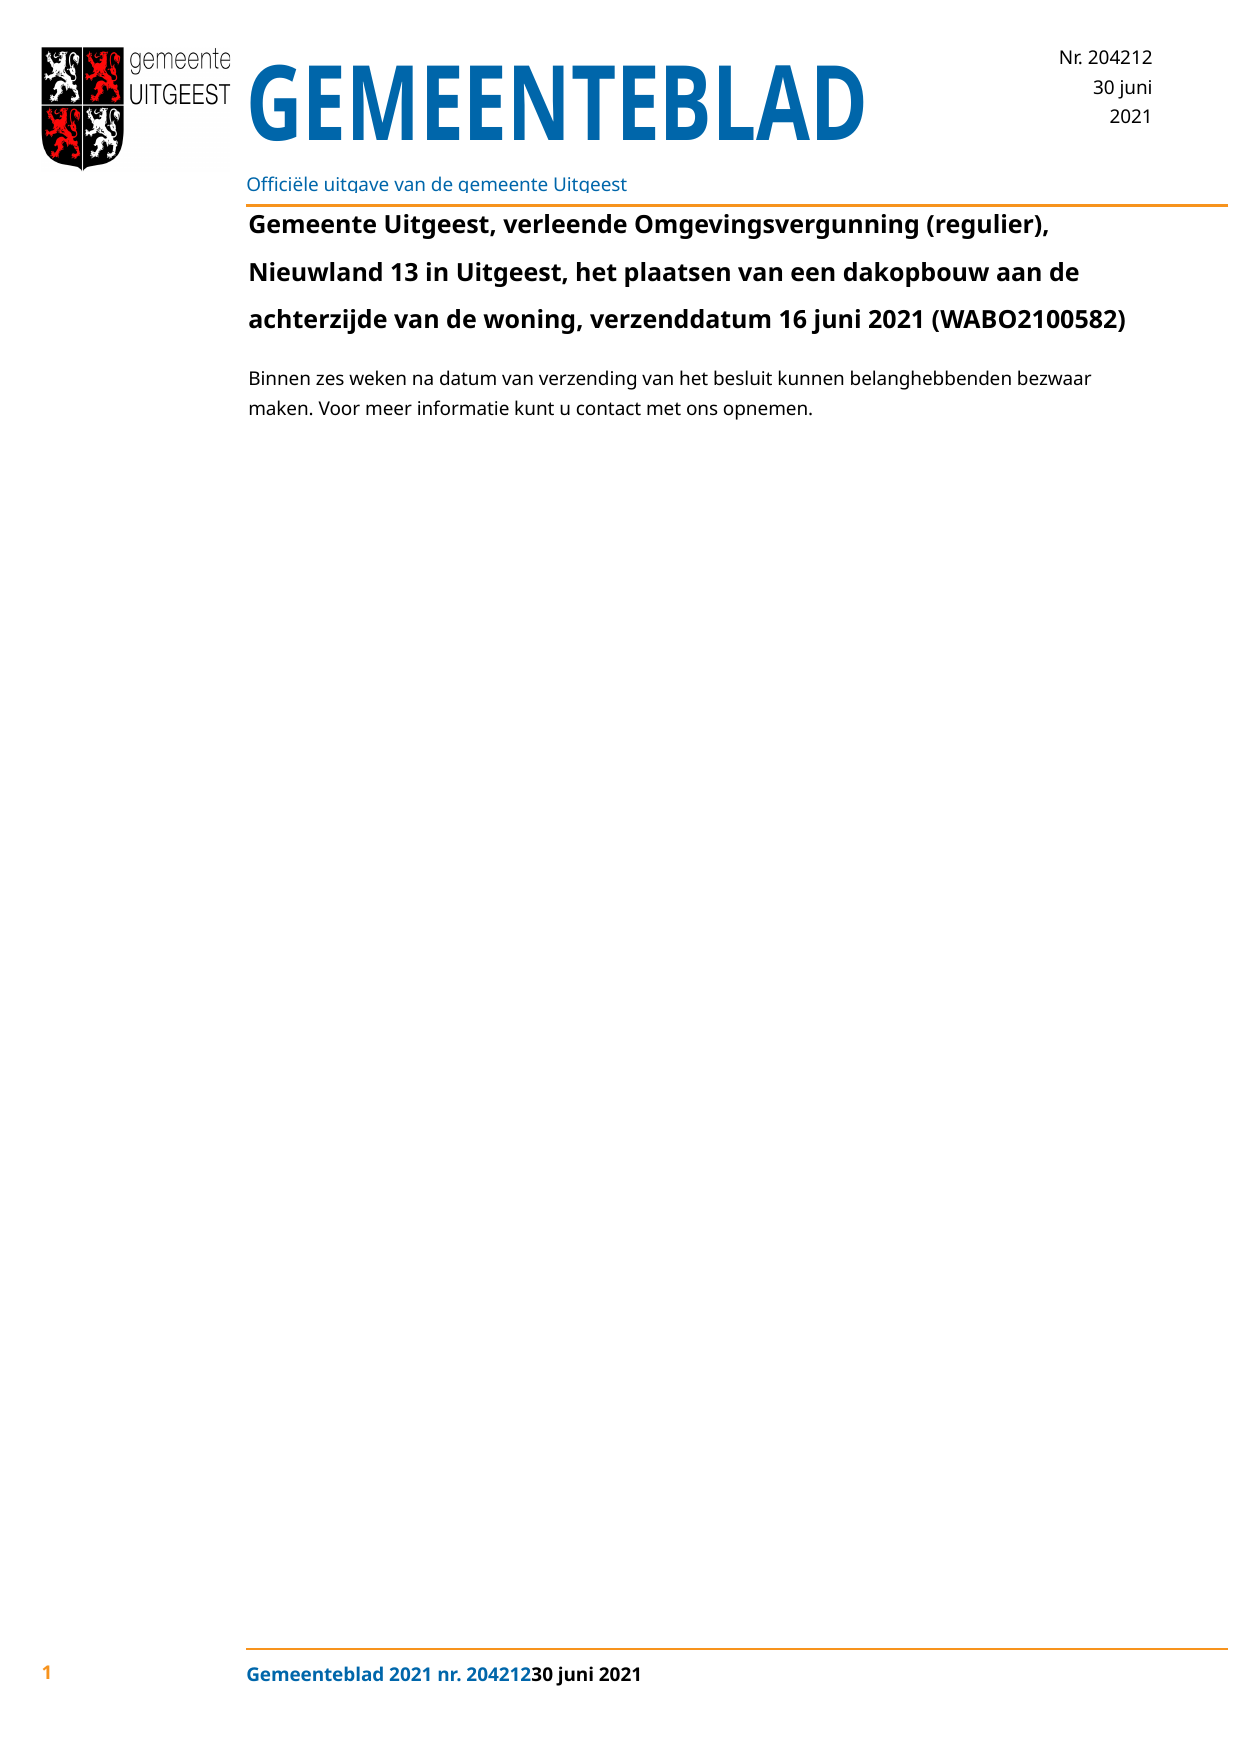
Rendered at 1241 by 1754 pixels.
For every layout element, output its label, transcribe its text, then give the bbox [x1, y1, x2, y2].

text Binnen zes weken na datum van verzending van het besluit kunnen belanghebbenden bezwaar maken. Voor meer informatie kunt u contact met ons opnemen. [248, 366, 1152, 421]
picture [41, 47, 231, 172]
text Gemeente Uitgeest, verleende Omgevingsvergunning (regulier), Nieuwland 13 in Uitgeest, het plaatsen van een dakopbouw aan de achterzijde van de woning, verzenddatum 16 juni 2021 (WABO2100582) [248, 207, 1152, 336]
